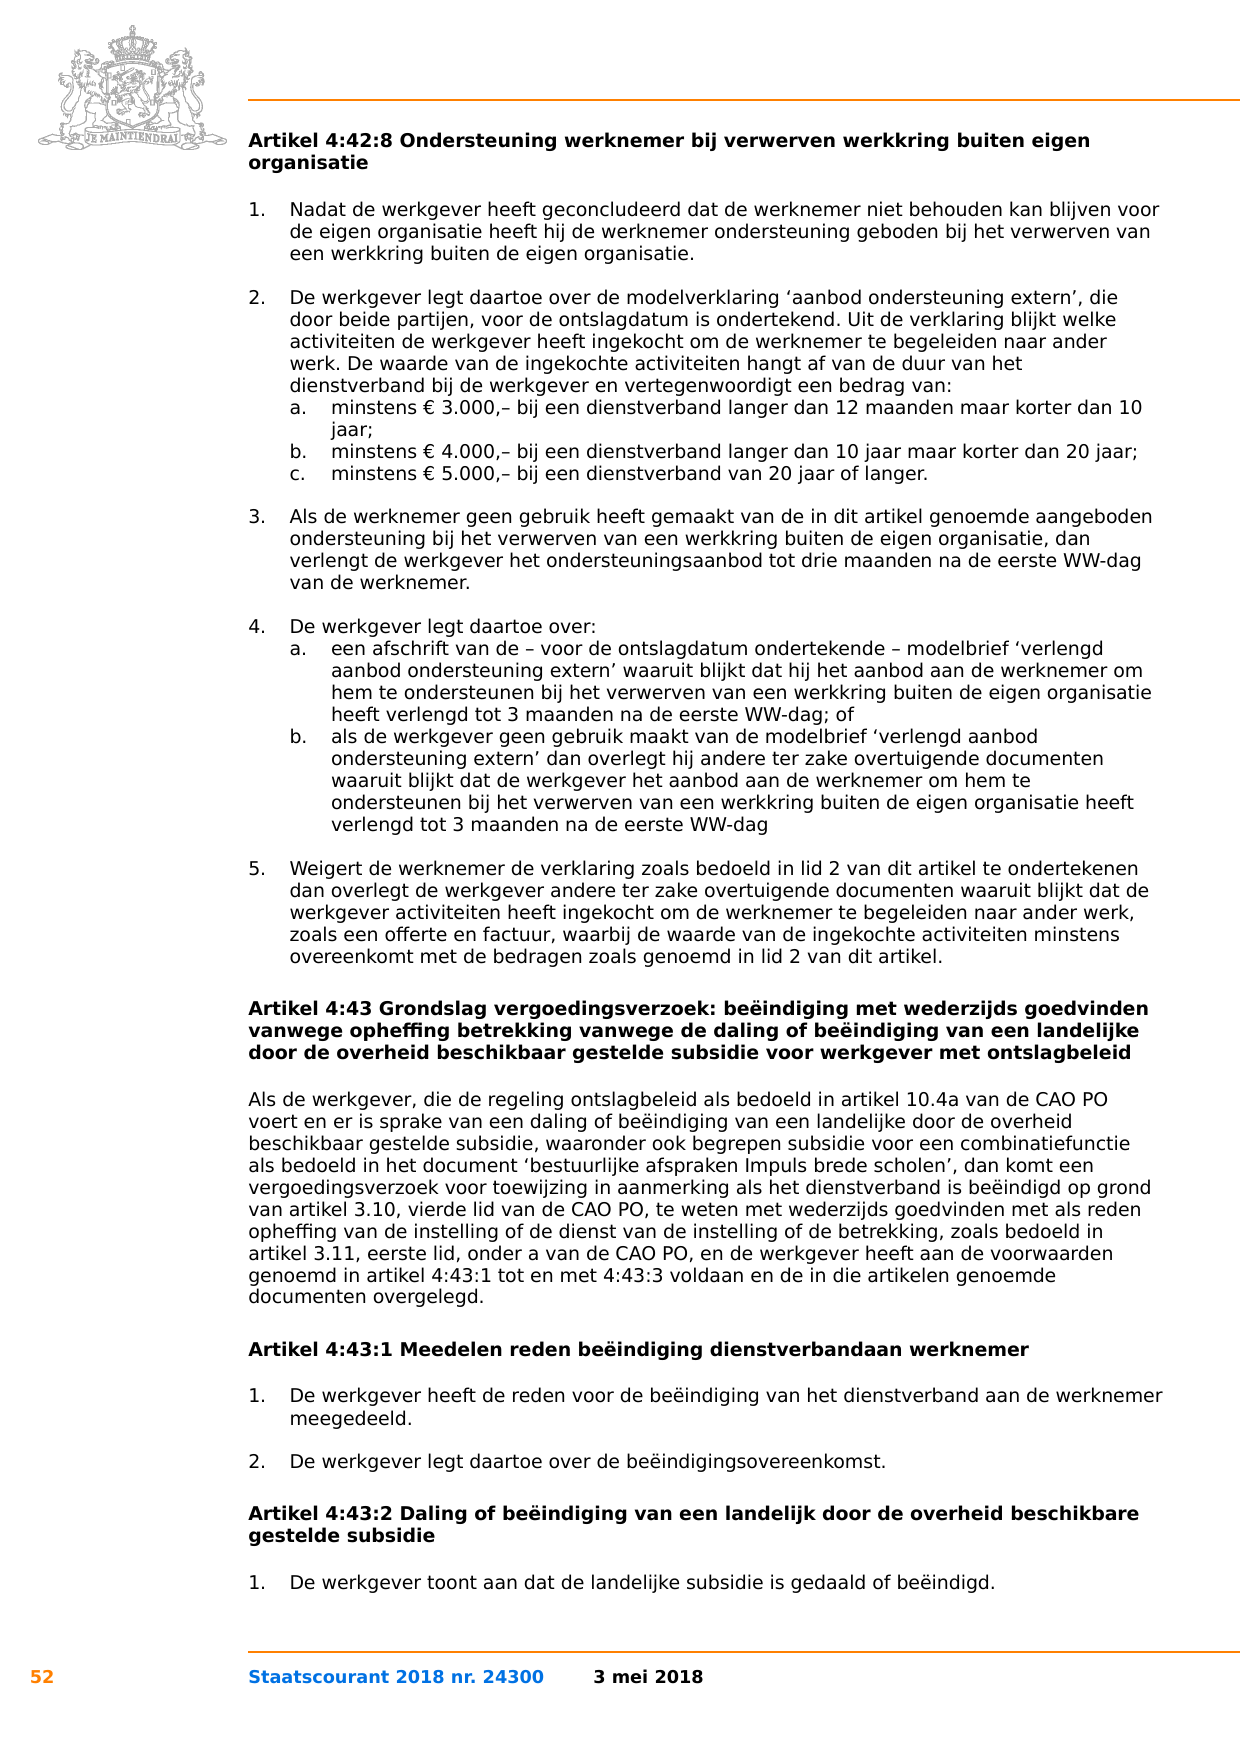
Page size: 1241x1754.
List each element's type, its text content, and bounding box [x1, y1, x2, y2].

text 2. De werkgever legt daartoe over de modelverklaring ‘aanbod ondersteuning extern’, die door beide partijen, voor de ontslagdatum is ondertekend. Uit de verklaring blijkt welke activiteiten de werkgever heeft ingekocht om de werknemer te begeleiden naar ander werk. De waarde van de ingekochte activiteiten hangt af van de duur van het dienstverband bij de werkgever en vertegenwoordigt een bedrag van: [248, 287, 1163, 397]
text 3. Als de werknemer geen gebruik heeft gemaakt van de in dit artikel genoemde aangeboden ondersteuning bij het verwerven van een werkkring buiten de eigen organisatie, dan verlengt de werkgever het ondersteuningsaanbod tot drie maanden na de eerste WW-dag van de werknemer. [248, 506, 1163, 594]
text c. minstens € 5.000,– bij een dienstverband van 20 jaar of langer. [289, 462, 1163, 484]
text 5. Weigert de werknemer de verklaring zoals bedoeld in lid 2 van dit artikel te ondertekenen dan overlegt de werkgever andere ter zake overtuigende documenten waaruit blijkt dat de werkgever activiteiten heeft ingekocht om de werknemer te begeleiden naar ander werk, zoals een offerte en factuur, waarbij de waarde van de ingekochte activiteiten minstens overeenkomt met de bedragen zoals genoemd in lid 2 van dit artikel. [248, 858, 1163, 968]
text b. als de werkgever geen gebruik maakt van de modelbrief ‘verlengd aanbod ondersteuning extern’ dan overlegt hij andere ter zake overtuigende documenten waaruit blijkt dat de werkgever het aanbod aan de werknemer om hem te ondersteunen bij het verwerven van een werkkring buiten de eigen organisatie heeft verlengd tot 3 maanden na de eerste WW-dag [289, 726, 1163, 836]
text 4. De werkgever legt daartoe over: [248, 616, 1163, 638]
text 2. De werkgever legt daartoe over de beëindigingsovereenkomst. [248, 1451, 1163, 1473]
text 1. De werkgever toont aan dat de landelijke subsidie is gedaald of beëindigd. [248, 1572, 1163, 1594]
text a. minstens € 3.000,– bij een dienstverband langer dan 12 maanden maar korter dan 10 jaar; [289, 397, 1163, 441]
text Als de werkgever, die de regeling ontslagbeleid als bedoeld in artikel 10.4a van de CAO PO voert en er is sprake van een daling of beëindiging van een landelijke door de overheid beschikbaar gestelde subsidie, waaronder ook begrepen subsidie voor een combinatiefunctie als bedoeld in het document ‘bestuurlijke afspraken Impuls brede scholen’, dan komt een vergoedingsverzoek voor toewijzing in aanmerking als het dienstverband is beëindigd op grond van artikel 3.10, vierde lid van de CAO PO, te weten met wederzijds goedvinden met als reden opheffing van de instelling of de dienst van de instelling of de betrekking, zoals bedoeld in artikel 3.11, eerste lid, onder a van de CAO PO, en de werkgever heeft aan de voorwaarden genoemd in artikel 4:43:1 tot en met 4:43:3 voldaan en de in die artikelen genoemde documenten overgelegd. [248, 1089, 1163, 1308]
subtitle Artikel 4:42:8 Ondersteuning werknemer bij verwerven werkkring buiten eigen organisatie [248, 130, 1163, 174]
picture [38, 25, 227, 150]
text 1. De werkgever heeft de reden voor de beëindiging van het dienstverband aan de werknemer meegedeeld. [248, 1385, 1163, 1429]
text a. een afschrift van de – voor de ontslagdatum ondertekende – modelbrief ‘verlengd aanbod ondersteuning extern’ waaruit blijkt dat hij het aanbod aan de werknemer om hem te ondersteunen bij het verwerven van een werkkring buiten de eigen organisatie heeft verlengd tot 3 maanden na de eerste WW-dag; of [289, 638, 1163, 726]
subtitle Artikel 4:43 Grondslag vergoedingsverzoek: beëindiging met wederzijds goedvinden vanwege opheffing betrekking vanwege de daling of beëindiging van een landelijke door de overheid beschikbaar gestelde subsidie voor werkgever met ontslagbeleid [248, 998, 1163, 1064]
text b. minstens € 4.000,– bij een dienstverband langer dan 10 jaar maar korter dan 20 jaar; [289, 441, 1163, 462]
subtitle Artikel 4:43:1 Meedelen reden beëindiging dienstverbandaan werknemer [248, 1338, 1163, 1360]
subtitle Artikel 4:43:2 Daling of beëindiging van een landelijk door de overheid beschikbare gestelde subsidie [248, 1503, 1163, 1547]
text 1. Nadat de werkgever heeft geconcludeerd dat de werknemer niet behouden kan blijven voor de eigen organisatie heeft hij de werknemer ondersteuning geboden bij het verwerven van een werkkring buiten de eigen organisatie. [248, 199, 1163, 265]
